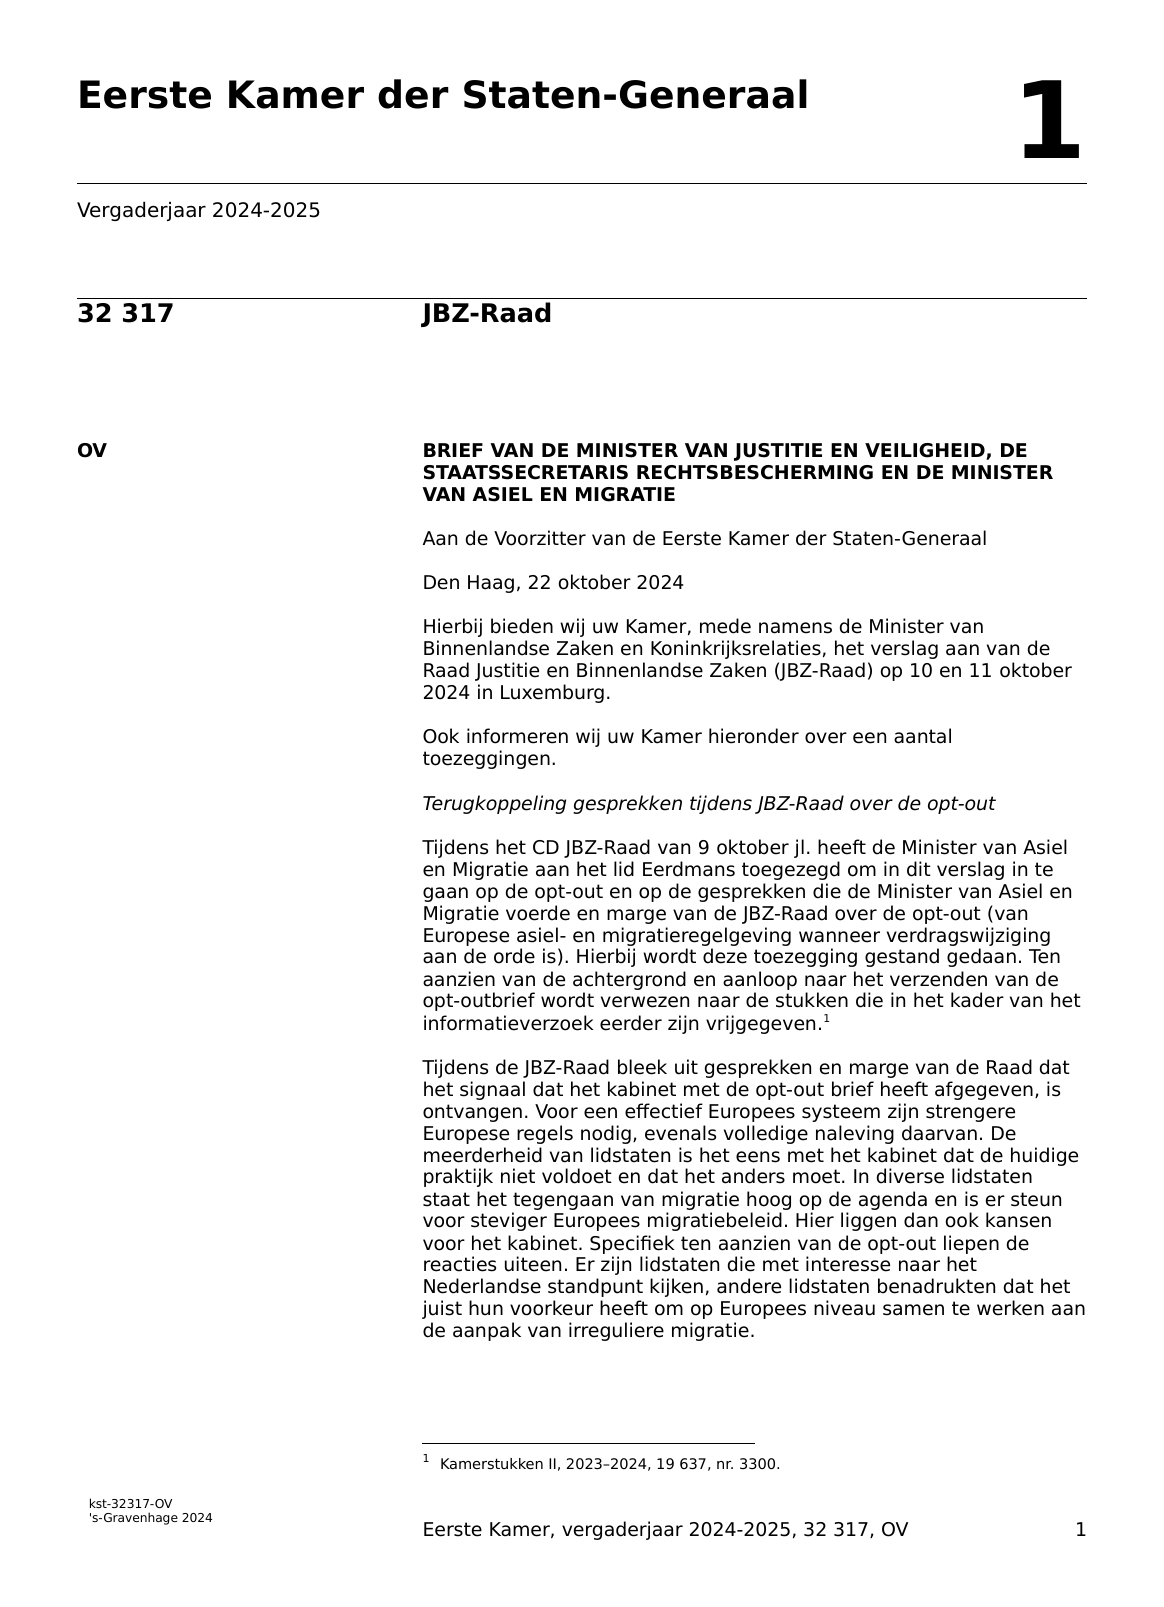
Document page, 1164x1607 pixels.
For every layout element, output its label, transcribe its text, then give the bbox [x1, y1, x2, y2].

text kst-32317-OV [88, 1497, 323, 1511]
text Tijdens het CD JBZ-Raad van 9 oktober jl. heeft de Minister van Asiel en Migratie aan het lid Eerdmans toegezegd om in dit verslag in te gaan op de opt-out en op de gesprekken die de Minister van Asiel en Migratie voerde en marge van de JBZ-Raad over de opt-out (van Europese asiel- en migratieregelgeving wanneer verdragswijziging aan de orde is). Hierbij wordt deze toezegging gestand gedaan. Ten aanzien van de achtergrond en aanloop naar het verzenden van de opt-outbrief wordt verwezen naar de stukken die in het kader van het informatieverzoek eerder zijn vrijgegeven. [422, 837, 1087, 1034]
subtitle 32 317 JBZ-Raad [77, 299, 1087, 329]
text Den Haag, 22 oktober 2024 [422, 572, 1087, 594]
table_header Eerste Kamer der Staten-Generaal [77, 59, 886, 183]
text Aan de Voorzitter van de Eerste Kamer der Staten-Generaal [422, 528, 1087, 550]
text Kamerstukken II, 2023–2024, 19 637, nr. 3300. [422, 1452, 1087, 1474]
text Tijdens de JBZ-Raad bleek uit gesprekken en marge van de Raad dat het signaal dat het kabinet met de opt-out brief heeft afgegeven, is ontvangen. Voor een effectief Europees systeem zijn strengere Europese regels nodig, evenals volledige naleving daarvan. De meerderheid van lidstaten is het eens met het kabinet dat de huidige praktijk niet voldoet en dat het anders moet. In diverse lidstaten staat het tegengaan van migratie hoog op de agenda en is er steun voor steviger Europees migratiebeleid. Hier liggen dan ook kansen voor het kabinet. Specifiek ten aanzien van de opt-out liepen de reacties uiteen. Er zijn lidstaten die met interesse naar het Nederlandse standpunt kijken, andere lidstaten benadrukten dat het juist hun voorkeur heeft om op Europees niveau samen te werken aan de aanpak van irreguliere migratie. [422, 1057, 1087, 1342]
text Ook informeren wij uw Kamer hieronder over een aantal toezeggingen. [422, 726, 1087, 770]
text 's-Gravenhage 2024 [88, 1511, 323, 1525]
table_cell Vergaderjaar 2024-2025 [77, 184, 1087, 298]
subtitle OV BRIEF VAN DE MINISTER VAN JUSTITIE EN VEILIGHEID, DE STAATSSECRETARIS RECHTSBESCHERMING EN DE MINISTER VAN ASIEL EN MIGRATIE [77, 440, 1087, 506]
subtitle Terugkoppeling gesprekken tijdens JBZ-Raad over de opt-out [422, 792, 1087, 814]
table_header 1 [886, 59, 1087, 183]
text Hierbij bieden wij uw Kamer, mede namens de Minister van Binnenlandse Zaken en Koninkrijksrelaties, het verslag aan van de Raad Justitie en Binnenlandse Zaken (JBZ-Raad) op 10 en 11 oktober 2024 in Luxemburg. [422, 616, 1087, 704]
